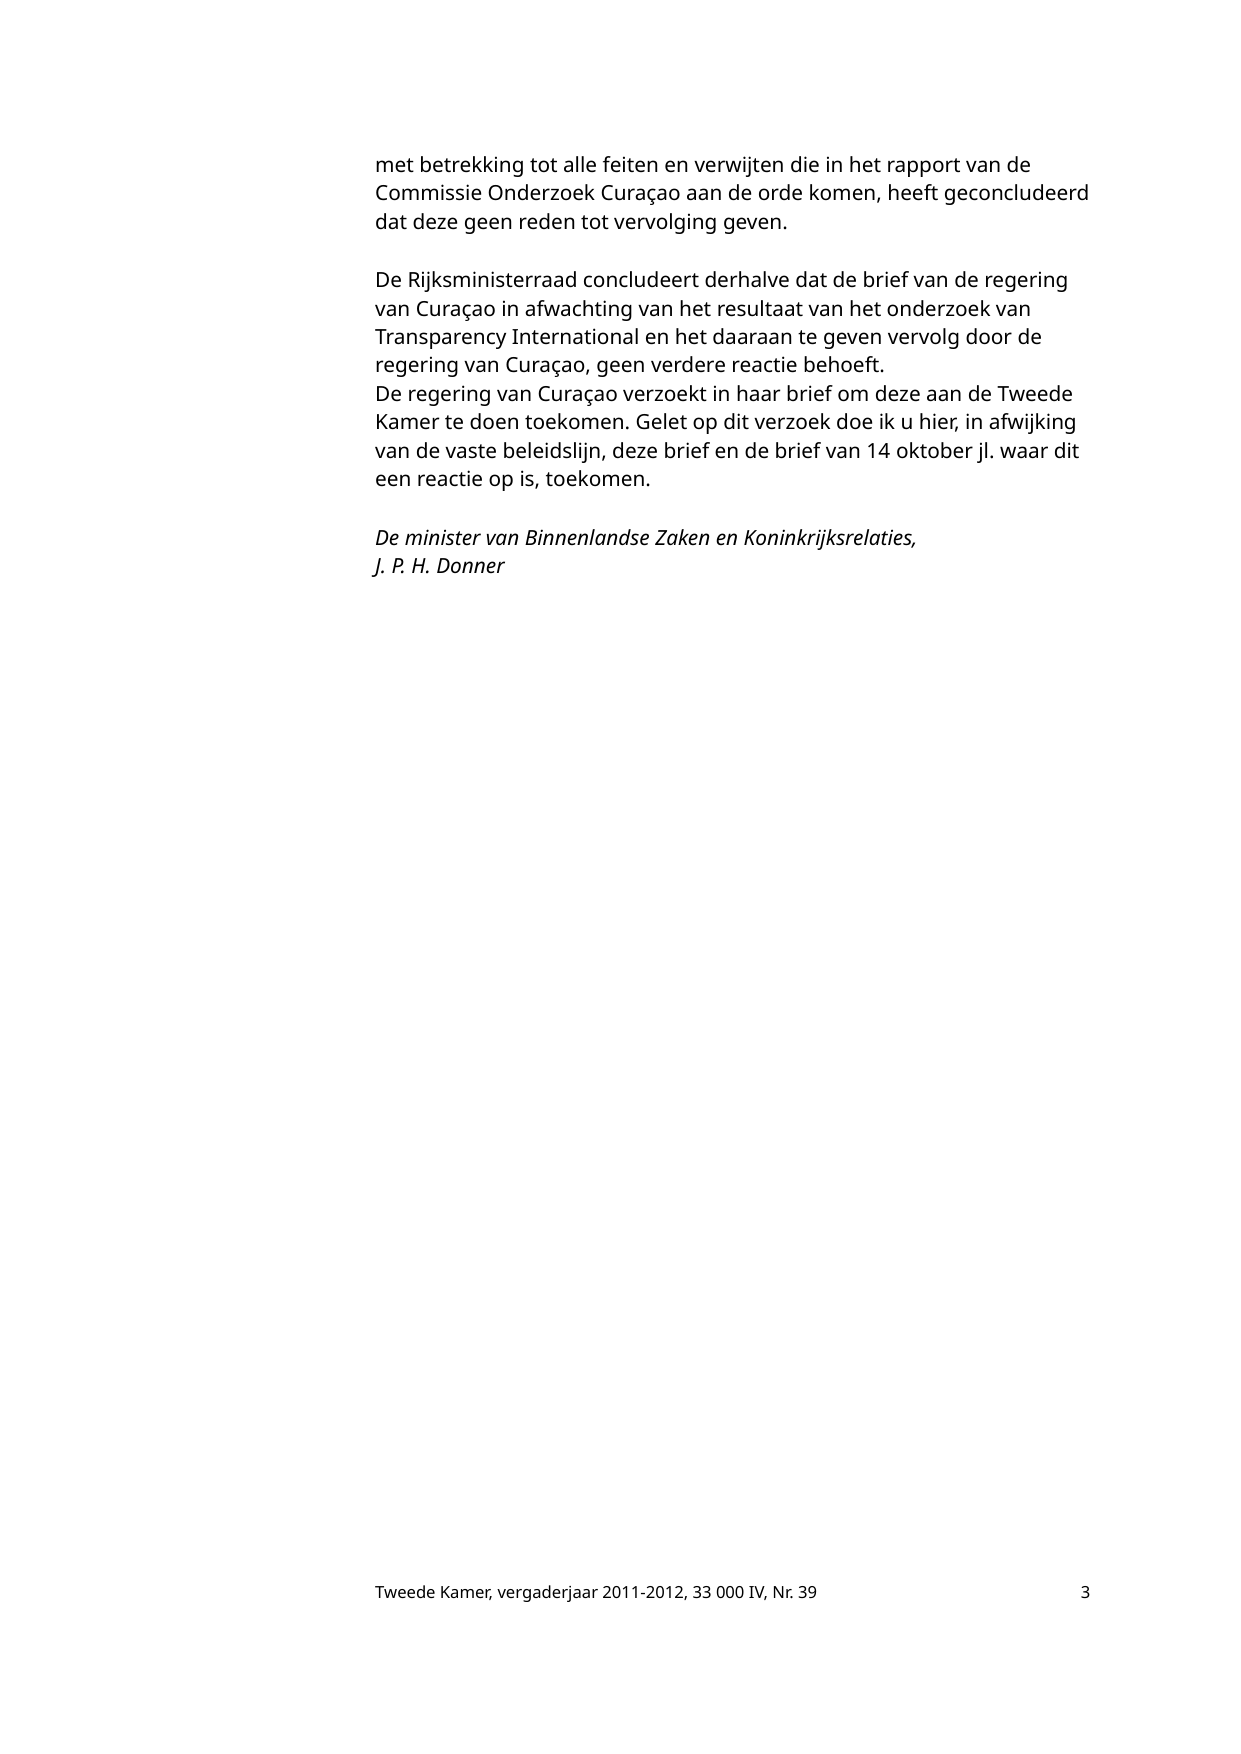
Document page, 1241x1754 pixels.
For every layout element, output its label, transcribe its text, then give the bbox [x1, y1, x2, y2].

text De Rijksministerraad concludeert derhalve dat de brief van de regering van Curaçao in afwachting van het resultaat van het onderzoek van Transparency International en het daaraan te geven vervolg door de regering van Curaçao, geen verdere reactie behoeft. [375, 265, 1090, 379]
text met betrekking tot alle feiten en verwijten die in het rapport van de Commissie Onderzoek Curaçao aan de orde komen, heeft geconcludeerd dat deze geen reden tot vervolging geven. [375, 150, 1090, 235]
text De minister van Binnenlandse Zaken en Koninkrijksrelaties, [375, 523, 1090, 551]
text J. P. H. Donner [375, 551, 1090, 580]
text De regering van Curaçao verzoekt in haar brief om deze aan de Tweede Kamer te doen toekomen. Gelet op dit verzoek doe ik u hier, in afwijking van de vaste beleidslijn, deze brief en de brief van 14 oktober jl. waar dit een reactie op is, toekomen. [375, 379, 1090, 493]
